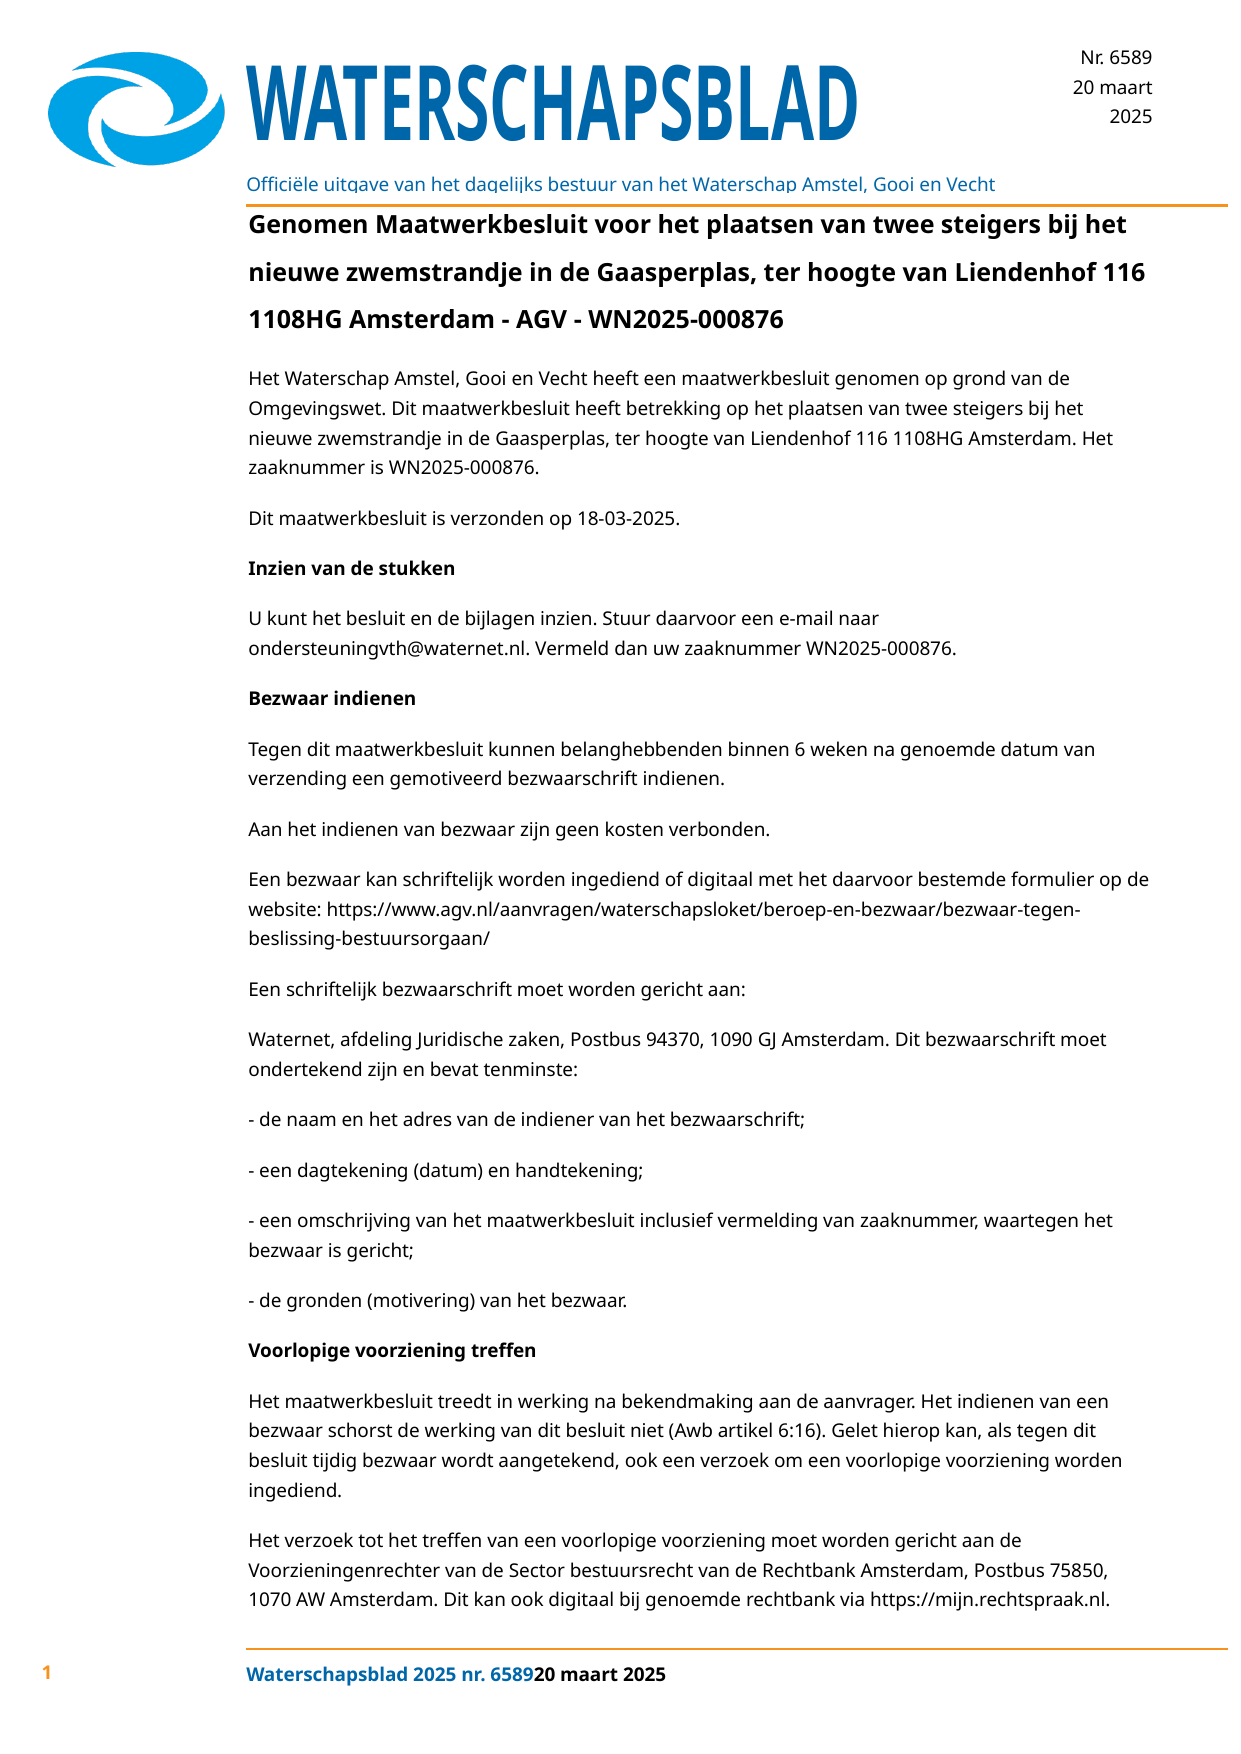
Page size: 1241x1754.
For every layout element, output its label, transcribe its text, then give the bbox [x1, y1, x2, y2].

text U kunt het besluit en de bijlagen inzien. Stuur daarvoor een e-mail naar ondersteuningvth@waternet.nl. Vermeld dan uw zaaknummer WN2025-000876. [248, 606, 1152, 661]
text Waternet, afdeling Juridische zaken, Postbus 94370, 1090 GJ Amsterdam. Dit bezwaarschrift moet ondertekend zijn en bevat tenminste: [248, 1026, 1152, 1082]
text Het maatwerkbesluit treedt in werking na bekendmaking aan de aanvrager. Het indienen van een bezwaar schorst de werking van dit besluit niet (Awb artikel 6:16). Gelet hierop kan, als tegen dit besluit tijdig bezwaar wordt aangetekend, ook een verzoek om een voorlopige voorziening worden ingediend. [248, 1388, 1152, 1502]
text Tegen dit maatwerkbesluit kunnen belanghebbenden binnen 6 weken na genoemde datum van verzending een gemotiveerd bezwaarschrift indienen. [248, 736, 1152, 791]
text Een schriftelijk bezwaarschrift moet worden gericht aan: [248, 976, 1152, 1002]
text Het Waterschap Amstel, Gooi en Vecht heeft een maatwerkbesluit genomen op grond van de Omgevingswet. Dit maatwerkbesluit heeft betrekking op het plaatsen van twee steigers bij het nieuwe zwemstrandje in de Gaasperplas, ter hoogte van Liendenhof 116 1108HG Amsterdam. Het zaaknummer is WN2025-000876. [248, 366, 1152, 480]
text Dit maatwerkbesluit is verzonden op 18-03-2025. [248, 505, 1152, 530]
text Genomen Maatwerkbesluit voor het plaatsen van twee steigers bij het nieuwe zwemstrandje in de Gaasperplas, ter hoogte van Liendenhof 116 1108HG Amsterdam - AGV - WN2025-000876 [248, 207, 1152, 336]
text - een omschrijving van het maatwerkbesluit inclusief vermelding van zaaknummer, waartegen het bezwaar is gericht; [248, 1207, 1152, 1262]
text Het verzoek tot het treffen van een voorlopige voorziening moet worden gericht aan de Voorzieningenrechter van de Sector bestuursrecht van de Rechtbank Amsterdam, Postbus 75850, 1070 AW Amsterdam. Dit kan ook digitaal bij genoemde rechtbank via https://mijn.rechtspraak.nl. [248, 1527, 1152, 1612]
text Voorlopige voorziening treffen [248, 1338, 1152, 1363]
text - een dagtekening (datum) en handtekening; [248, 1157, 1152, 1182]
text Inzien van de stukken [248, 555, 1152, 581]
text Aan het indienen van bezwaar zijn geen kosten verbonden. [248, 816, 1152, 842]
text - de naam en het adres van de indiener van het bezwaarschrift; [248, 1106, 1152, 1132]
picture [41, 47, 231, 172]
text - de gronden (motivering) van het bezwaar. [248, 1287, 1152, 1313]
text Een bezwaar kan schriftelijk worden ingediend of digitaal met het daarvoor bestemde formulier op de website: https://www.agv.nl/aanvragen/waterschapsloket/beroep-en-bezwaar/bezwaar-tegen-beslissing-bestuursorgaan/ [248, 866, 1152, 951]
text Bezwaar indienen [248, 686, 1152, 711]
